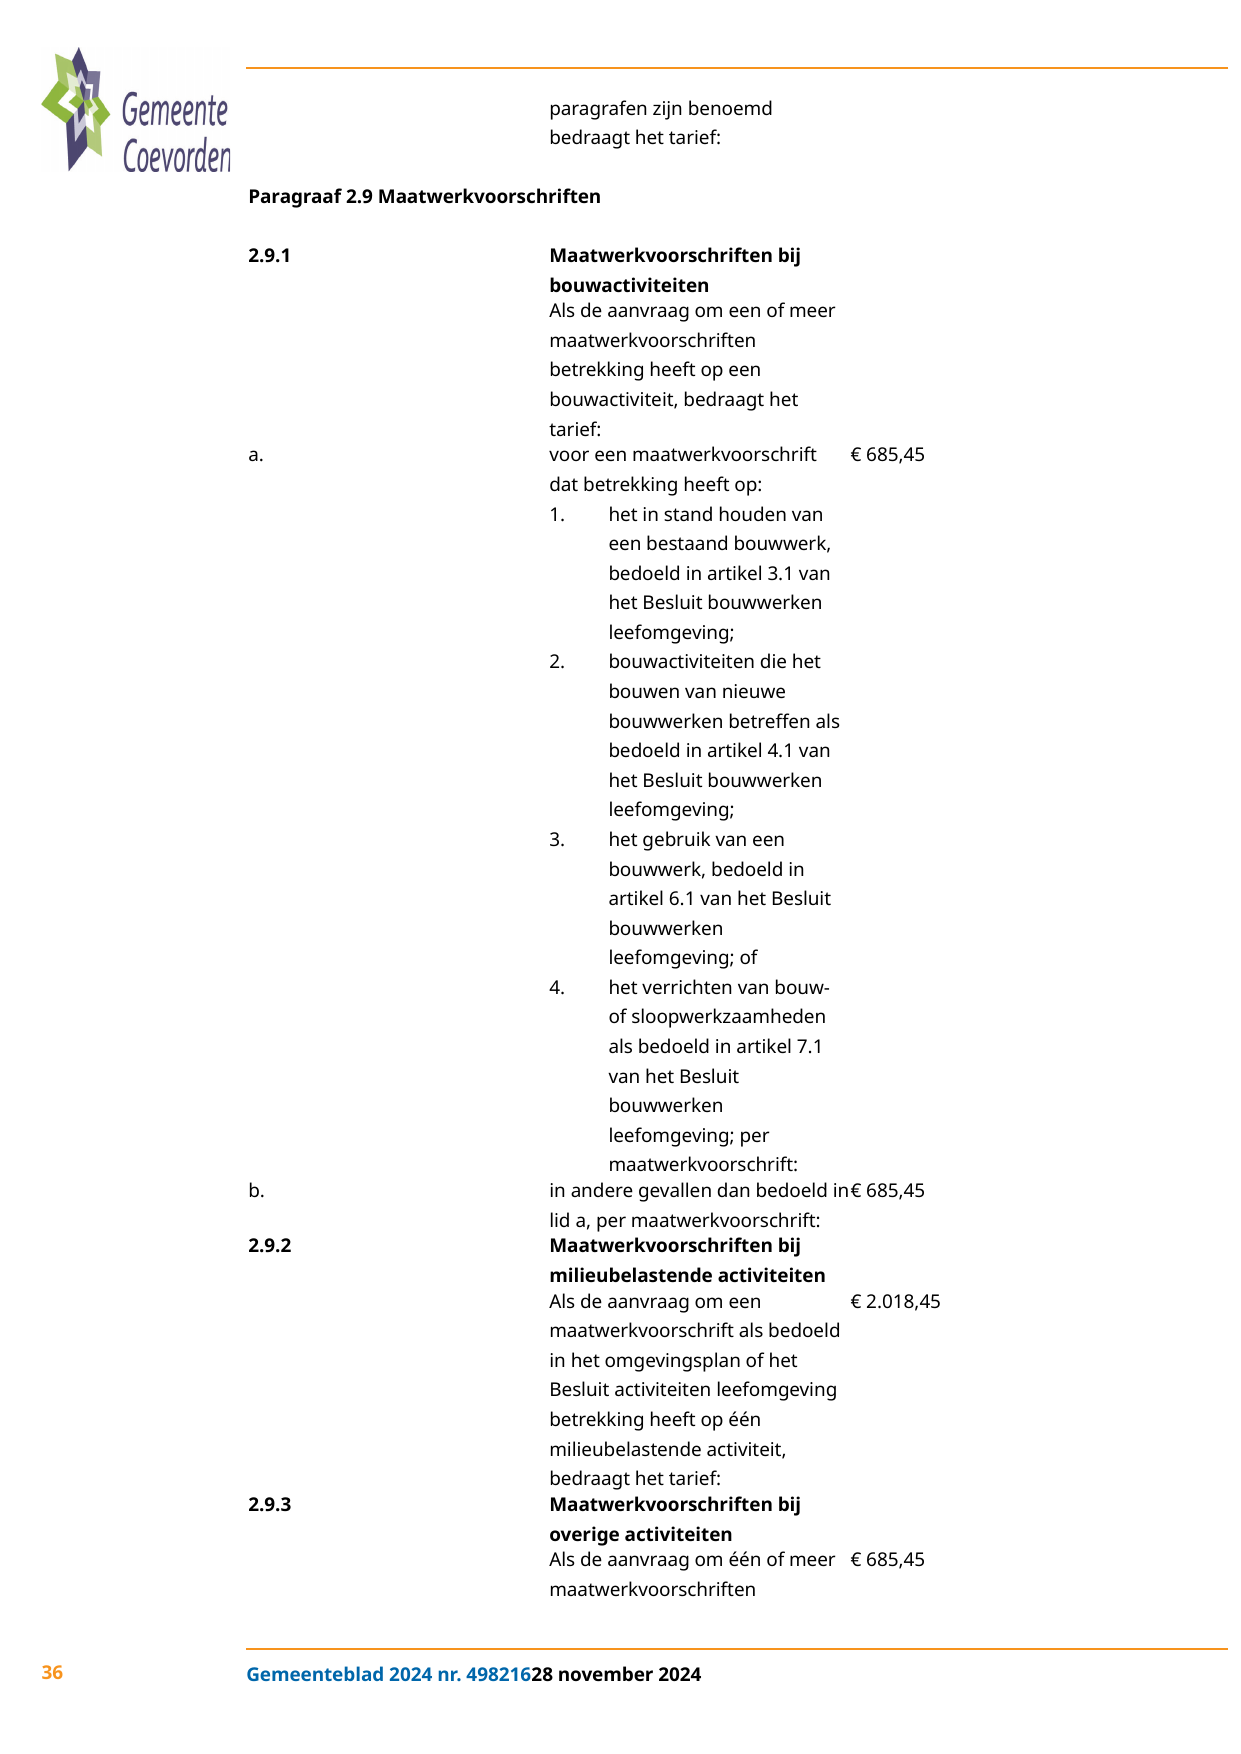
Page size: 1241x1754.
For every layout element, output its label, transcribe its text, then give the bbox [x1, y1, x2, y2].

table_cell [248, 1288, 549, 1491]
table_cell € 685,45 [850, 1177, 1152, 1233]
table_cell b. [248, 1177, 549, 1233]
table_cell [850, 1491, 1152, 1546]
table_cell Als de aanvraag om een maatwerkvoorschrift als bedoeld in het omgevingsplan of het Besluit activiteiten leefomgeving betrekking heeft op één milieubelastende activiteit, bedraagt het tarief: [549, 1288, 850, 1491]
table_cell € 685,45 [850, 1546, 1152, 1602]
table_cell Als de aanvraag om één of meer maatwerkvoorschriften [549, 1546, 850, 1602]
text Paragraaf 2.9 Maatwerkvoorschriften [248, 183, 1152, 209]
table_cell € 685,45 [850, 442, 1152, 1177]
table_cell [850, 1233, 1152, 1288]
table_cell [248, 95, 549, 150]
table_cell 2.9.3 [248, 1491, 549, 1546]
table_cell [248, 1546, 549, 1602]
table_cell [248, 298, 549, 442]
table_header Maatwerkvoorschriften bij bouwactiviteiten [549, 242, 850, 297]
table_cell [850, 95, 1152, 150]
table_cell [850, 298, 1152, 442]
table_cell 2.9.2 [248, 1233, 549, 1288]
table_header 2.9.1 [248, 242, 549, 297]
picture [41, 47, 231, 172]
table_cell Maatwerkvoorschriften bij milieubelastende activiteiten [549, 1233, 850, 1288]
table_cell voor een maatwerkvoorschrift dat betrekking heeft op: het in stand houden van een bestaand bouwwerk, bedoeld in artikel 3.1 van het Besluit bouwwerken leefomgeving; bouwactiviteiten die het bouwen van nieuwe bouwwerken betreffen als bedoeld in artikel 4.1 van het Besluit bouwwerken leefomgeving; het gebruik van een bouwwerk, bedoeld in artikel 6.1 van het Besluit bouwwerken leefomgeving; of het verrichten van bouw- of sloopwerkzaamheden als bedoeld in artikel 7.1 van het Besluit bouwwerken leefomgeving; per maatwerkvoorschrift: [549, 442, 850, 1177]
table_cell € 2.018,45 [850, 1288, 1152, 1491]
table_cell Als de aanvraag om een of meer maatwerkvoorschriften betrekking heeft op een bouwactiviteit, bedraagt het tarief: [549, 298, 850, 442]
table_cell a. [248, 442, 549, 1177]
table_cell Maatwerkvoorschriften bij overige activiteiten [549, 1491, 850, 1546]
table_cell in andere gevallen dan bedoeld in lid a, per maatwerkvoorschrift: [549, 1177, 850, 1233]
table_header [850, 242, 1152, 297]
table_cell paragrafen zijn benoemd bedraagt het tarief: [549, 95, 850, 150]
